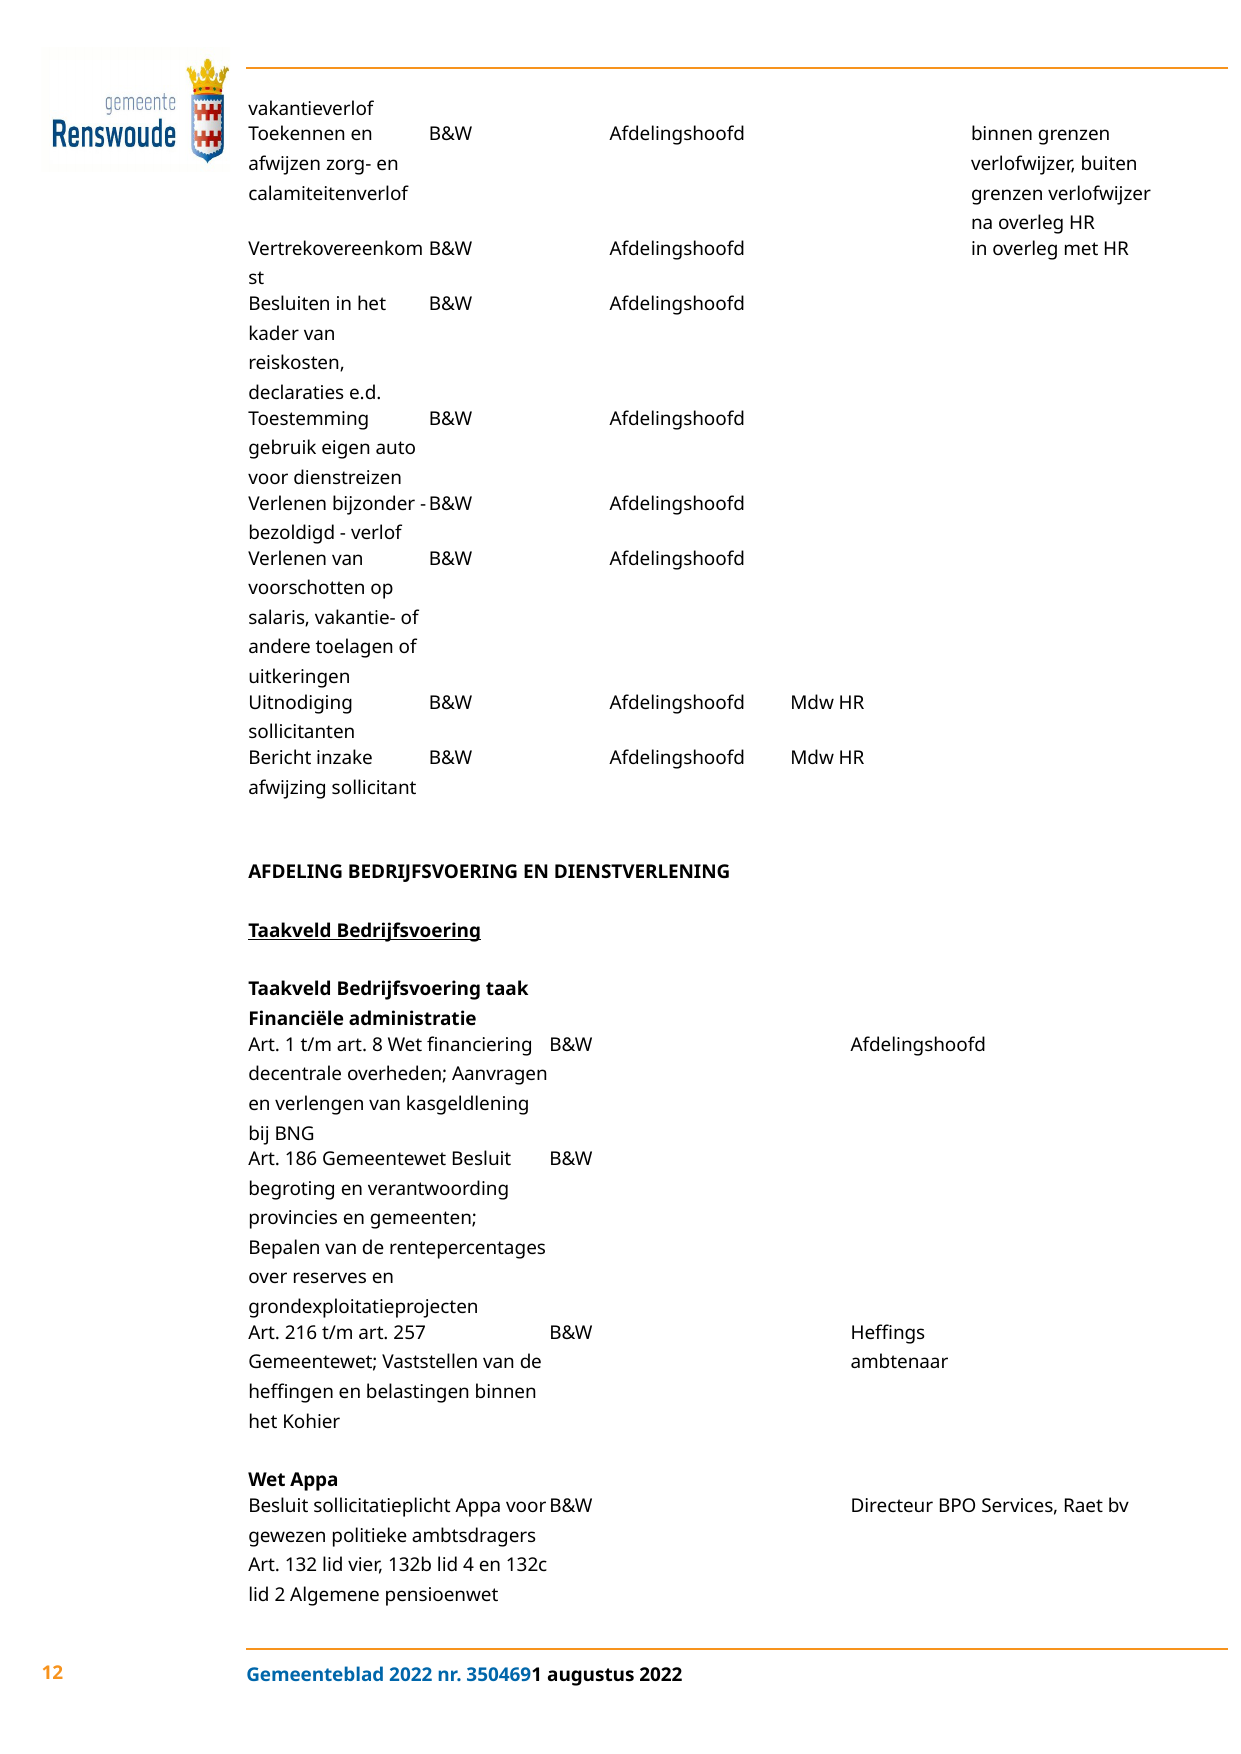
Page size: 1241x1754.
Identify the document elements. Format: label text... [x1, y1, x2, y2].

table_cell Heffings ambtenaar [850, 1319, 1152, 1433]
table_cell Afdelingshoofd [609, 121, 790, 235]
table_cell [429, 95, 609, 121]
table_cell [971, 800, 1152, 825]
table_cell Afdelingshoofd [609, 235, 790, 290]
table_cell B&W [549, 1145, 850, 1319]
table_cell Mdw HR [790, 689, 971, 744]
table_cell Art. 216 t/m art. 257 Gemeentewet; Vaststellen van de heffingen en belastingen binnen het Kohier [248, 1319, 549, 1433]
table_cell Vertrekovereenkomst [248, 235, 429, 290]
table_cell B&W [429, 121, 609, 235]
table_cell B&W [429, 545, 609, 689]
table_cell [971, 95, 1152, 121]
table_cell [429, 800, 609, 825]
table_cell binnen grenzen verlofwijzer, buiten grenzen verlofwijzer na overleg HR [971, 121, 1152, 235]
table_cell B&W [429, 235, 609, 290]
table_header [549, 976, 850, 1031]
table_header Taakveld Bedrijfsvoering taak Financiële administratie [248, 976, 549, 1031]
table_cell Besluiten in het kader van reiskosten, declaraties e.d. [248, 290, 429, 405]
table_cell Verlenen van voorschotten op salaris, vakantie- of andere toelagen of uitkeringen [248, 545, 429, 689]
table_cell B&W [549, 1031, 850, 1145]
table_cell Bericht inzake afwijzing sollicitant [248, 744, 429, 800]
table_cell B&W [429, 290, 609, 405]
table_header Taakveld Bedrijfsvoering [248, 917, 1152, 943]
table_cell Afdelingshoofd [609, 689, 790, 744]
table_cell [790, 290, 971, 405]
table_cell B&W [429, 405, 609, 490]
table_cell [971, 545, 1152, 689]
table_header [549, 1466, 850, 1492]
table_cell [790, 121, 971, 235]
table_cell Art. 1 t/m art. 8 Wet financiering decentrale overheden; Aanvragen en verlengen van kasgeldlening bij BNG [248, 1031, 549, 1145]
table_cell [790, 545, 971, 689]
table_cell [971, 744, 1152, 800]
table_cell [971, 490, 1152, 545]
table_cell [790, 800, 971, 825]
table_header [850, 976, 1152, 1031]
table_cell Afdelingshoofd [609, 290, 790, 405]
table_cell [609, 95, 790, 121]
table_cell [790, 490, 971, 545]
table_cell vakantieverlof [248, 95, 429, 121]
table_cell B&W [549, 1492, 850, 1607]
table_cell [790, 235, 971, 290]
table_cell B&W [549, 1319, 850, 1433]
table_cell Mdw HR [790, 744, 971, 800]
table_cell Uitnodiging sollicitanten [248, 689, 429, 744]
table_cell B&W [429, 689, 609, 744]
table_header [850, 1466, 1152, 1492]
table_cell Afdelingshoofd [609, 405, 790, 490]
table_cell [971, 405, 1152, 490]
table_cell Toestemming gebruik eigen auto voor dienstreizen [248, 405, 429, 490]
table_cell [850, 1145, 1152, 1319]
table_cell B&W [429, 744, 609, 800]
table_header AFDELING BEDRIJFSVOERING EN DIENSTVERLENING [248, 858, 1152, 884]
table_cell [971, 689, 1152, 744]
table_cell [248, 800, 429, 825]
table_cell Verlenen bijzonder - bezoldigd - verlof [248, 490, 429, 545]
table_cell [790, 405, 971, 490]
table_cell B&W [429, 490, 609, 545]
table_cell Afdelingshoofd [609, 744, 790, 800]
picture [41, 47, 231, 172]
table_cell Directeur BPO Services, Raet bv [850, 1492, 1152, 1607]
table_cell [790, 95, 971, 121]
table_cell [971, 290, 1152, 405]
table_cell in overleg met HR [971, 235, 1152, 290]
table_cell Besluit sollicitatieplicht Appa voor gewezen politieke ambtsdragers Art. 132 lid vier, 132b lid 4 en 132c lid 2 Algemene pensioenwet [248, 1492, 549, 1607]
table_cell Toekennen en afwijzen zorg- en calamiteitenverlof [248, 121, 429, 235]
table_cell Afdelingshoofd [850, 1031, 1152, 1145]
table_cell Afdelingshoofd [609, 545, 790, 689]
table_cell Afdelingshoofd [609, 490, 790, 545]
table_header Wet Appa [248, 1466, 549, 1492]
table_cell Art. 186 Gemeentewet Besluit begroting en verantwoording provincies en gemeenten; Bepalen van de rentepercentages over reserves en grondexploitatieprojecten [248, 1145, 549, 1319]
table_cell [609, 800, 790, 825]
